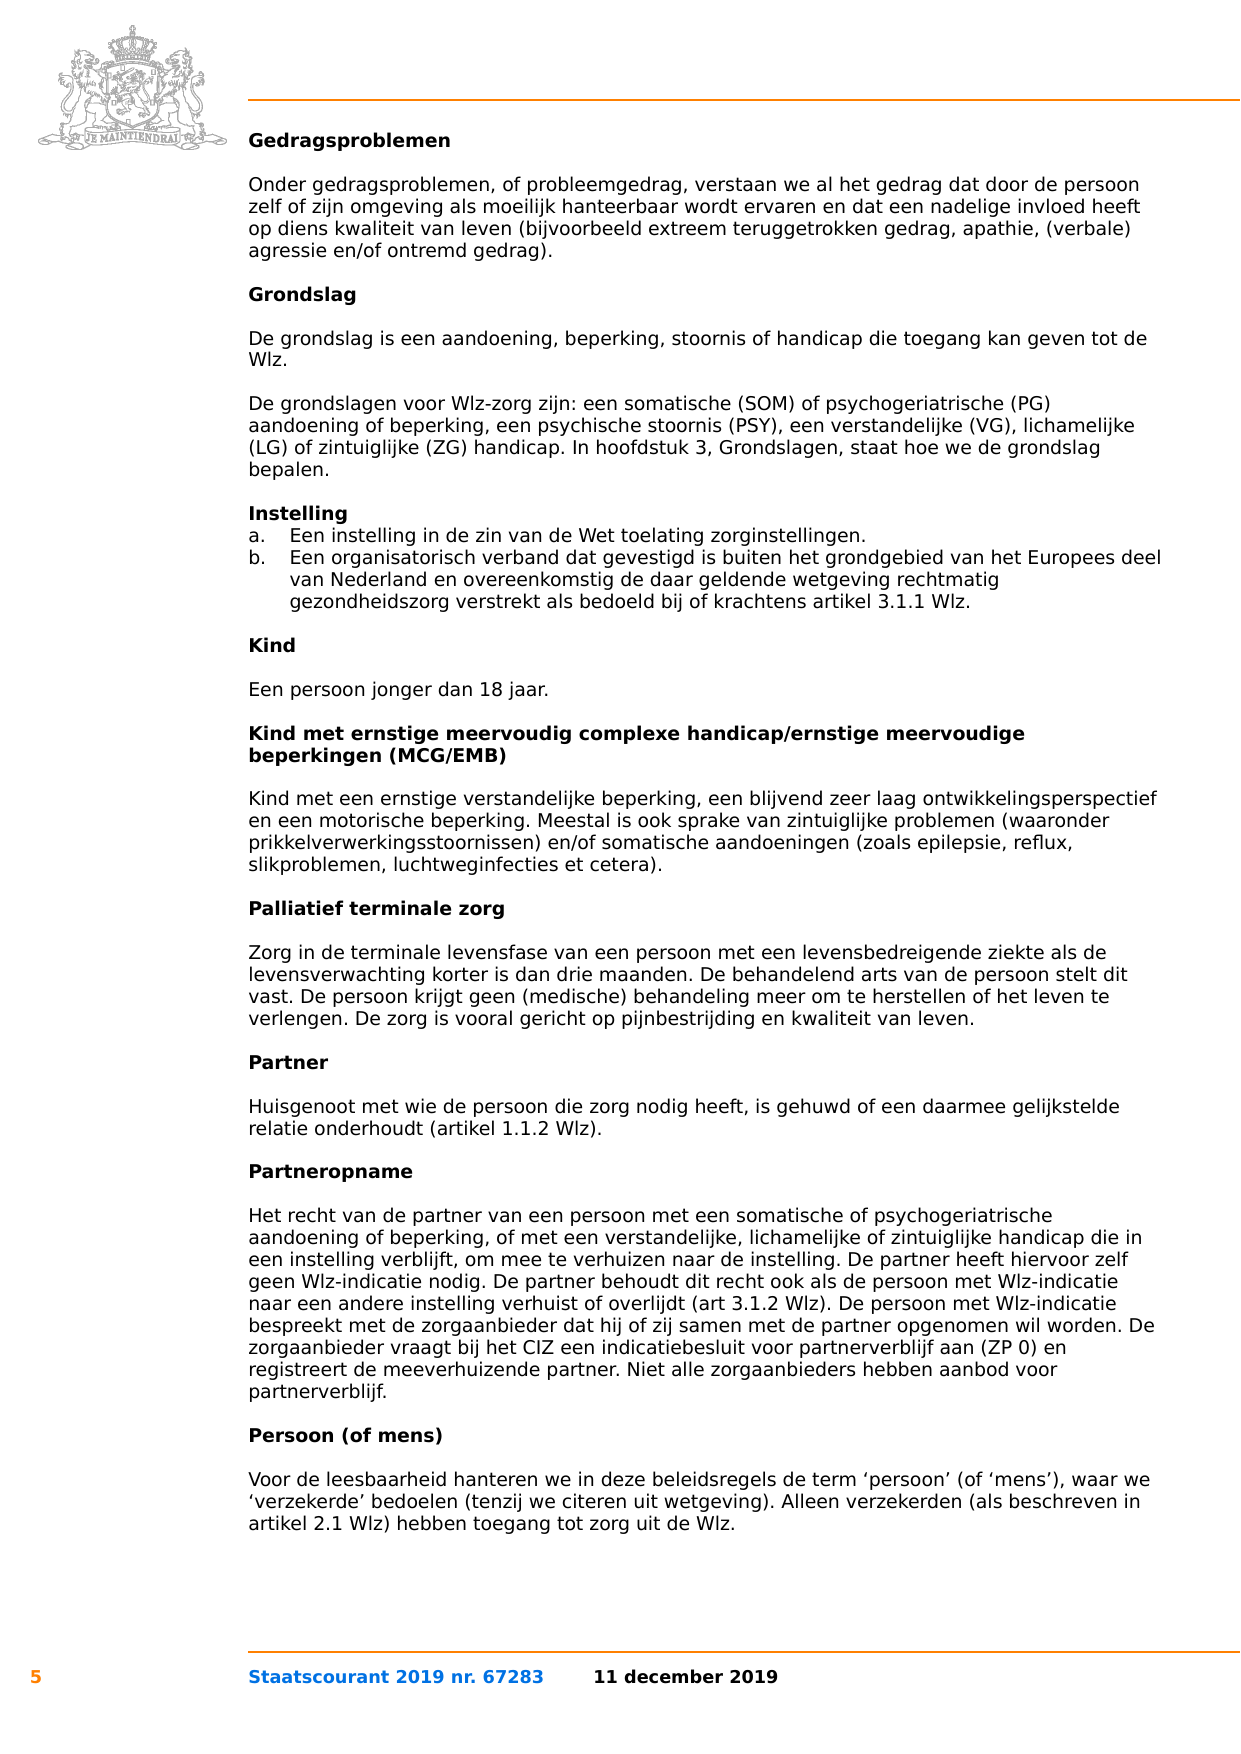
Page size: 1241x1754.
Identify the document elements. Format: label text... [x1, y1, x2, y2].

text b. Een organisatorisch verband dat gevestigd is buiten het grondgebied van het Europees deel van Nederland en overeenkomstig de daar geldende wetgeving rechtmatig gezondheidszorg verstrekt als bedoeld bij of krachtens artikel 3.1.1 Wlz. [248, 547, 1163, 613]
subtitle Palliatief terminale zorg [248, 898, 1163, 920]
text Een persoon jonger dan 18 jaar. [248, 679, 1163, 701]
subtitle Partneropname [248, 1161, 1163, 1183]
text De grondslagen voor Wlz-zorg zijn: een somatische (SOM) of psychogeriatrische (PG) aandoening of beperking, een psychische stoornis (PSY), een verstandelijke (VG), lichamelijke (LG) of zintuiglijke (ZG) handicap. In hoofdstuk 3, Grondslagen, staat hoe we de grondslag bepalen. [248, 393, 1163, 481]
subtitle Kind met ernstige meervoudig complexe handicap/ernstige meervoudige beperkingen (MCG/EMB) [248, 722, 1163, 766]
subtitle Gedragsproblemen [248, 130, 1163, 152]
text Kind met een ernstige verstandelijke beperking, een blijvend zeer laag ontwikkelingsperspectief en een motorische beperking. Meestal is ook sprake van zintuiglijke problemen (waaronder prikkelverwerkingsstoornissen) en/of somatische aandoeningen (zoals epilepsie, reflux, slikproblemen, luchtweginfecties et cetera). [248, 788, 1163, 876]
text De grondslag is een aandoening, beperking, stoornis of handicap die toegang kan geven tot de Wlz. [248, 327, 1163, 371]
picture [38, 25, 227, 150]
text Het recht van de partner van een persoon met een somatische of psychogeriatrische aandoening of beperking, of met een verstandelijke, lichamelijke of zintuiglijke handicap die in een instelling verblijft, om mee te verhuizen naar de instelling. De partner heeft hiervoor zelf geen Wlz-indicatie nodig. De partner behoudt dit recht ook als de persoon met Wlz-indicatie naar een andere instelling verhuist of overlijdt (art 3.1.2 Wlz). De persoon met Wlz-indicatie bespreekt met de zorgaanbieder dat hij of zij samen met de partner opgenomen wil worden. De zorgaanbieder vraagt bij het CIZ een indicatiebesluit voor partnerverblijf aan (ZP 0) en registreert de meeverhuizende partner. Niet alle zorgaanbieders hebben aanbod voor partnerverblijf. [248, 1205, 1163, 1403]
text Huisgenoot met wie de persoon die zorg nodig heeft, is gehuwd of een daarmee gelijkstelde relatie onderhoudt (artikel 1.1.2 Wlz). [248, 1096, 1163, 1139]
subtitle Persoon (of mens) [248, 1425, 1163, 1447]
subtitle Partner [248, 1052, 1163, 1074]
text Voor de leesbaarheid hanteren we in deze beleidsregels de term ‘persoon’ (of ‘mens’), waar we ‘verzekerde’ bedoelen (tenzij we citeren uit wetgeving). Alleen verzekerden (als beschreven in artikel 2.1 Wlz) hebben toegang tot zorg uit de Wlz. [248, 1469, 1163, 1535]
subtitle Kind [248, 635, 1163, 657]
text Onder gedragsproblemen, of probleemgedrag, verstaan we al het gedrag dat door de persoon zelf of zijn omgeving als moeilijk hanteerbaar wordt ervaren en dat een nadelige invloed heeft op diens kwaliteit van leven (bijvoorbeeld extreem teruggetrokken gedrag, apathie, (verbale) agressie en/of ontremd gedrag). [248, 174, 1163, 262]
subtitle Grondslag [248, 283, 1163, 306]
text a. Een instelling in de zin van de Wet toelating zorginstellingen. [248, 525, 1163, 547]
text Zorg in de terminale levensfase van een persoon met een levensbedreigende ziekte als de levensverwachting korter is dan drie maanden. De behandelend arts van de persoon stelt dit vast. De persoon krijgt geen (medische) behandeling meer om te herstellen of het leven te verlengen. De zorg is vooral gericht op pijnbestrijding en kwaliteit van leven. [248, 942, 1163, 1030]
subtitle Instelling [248, 503, 1163, 525]
